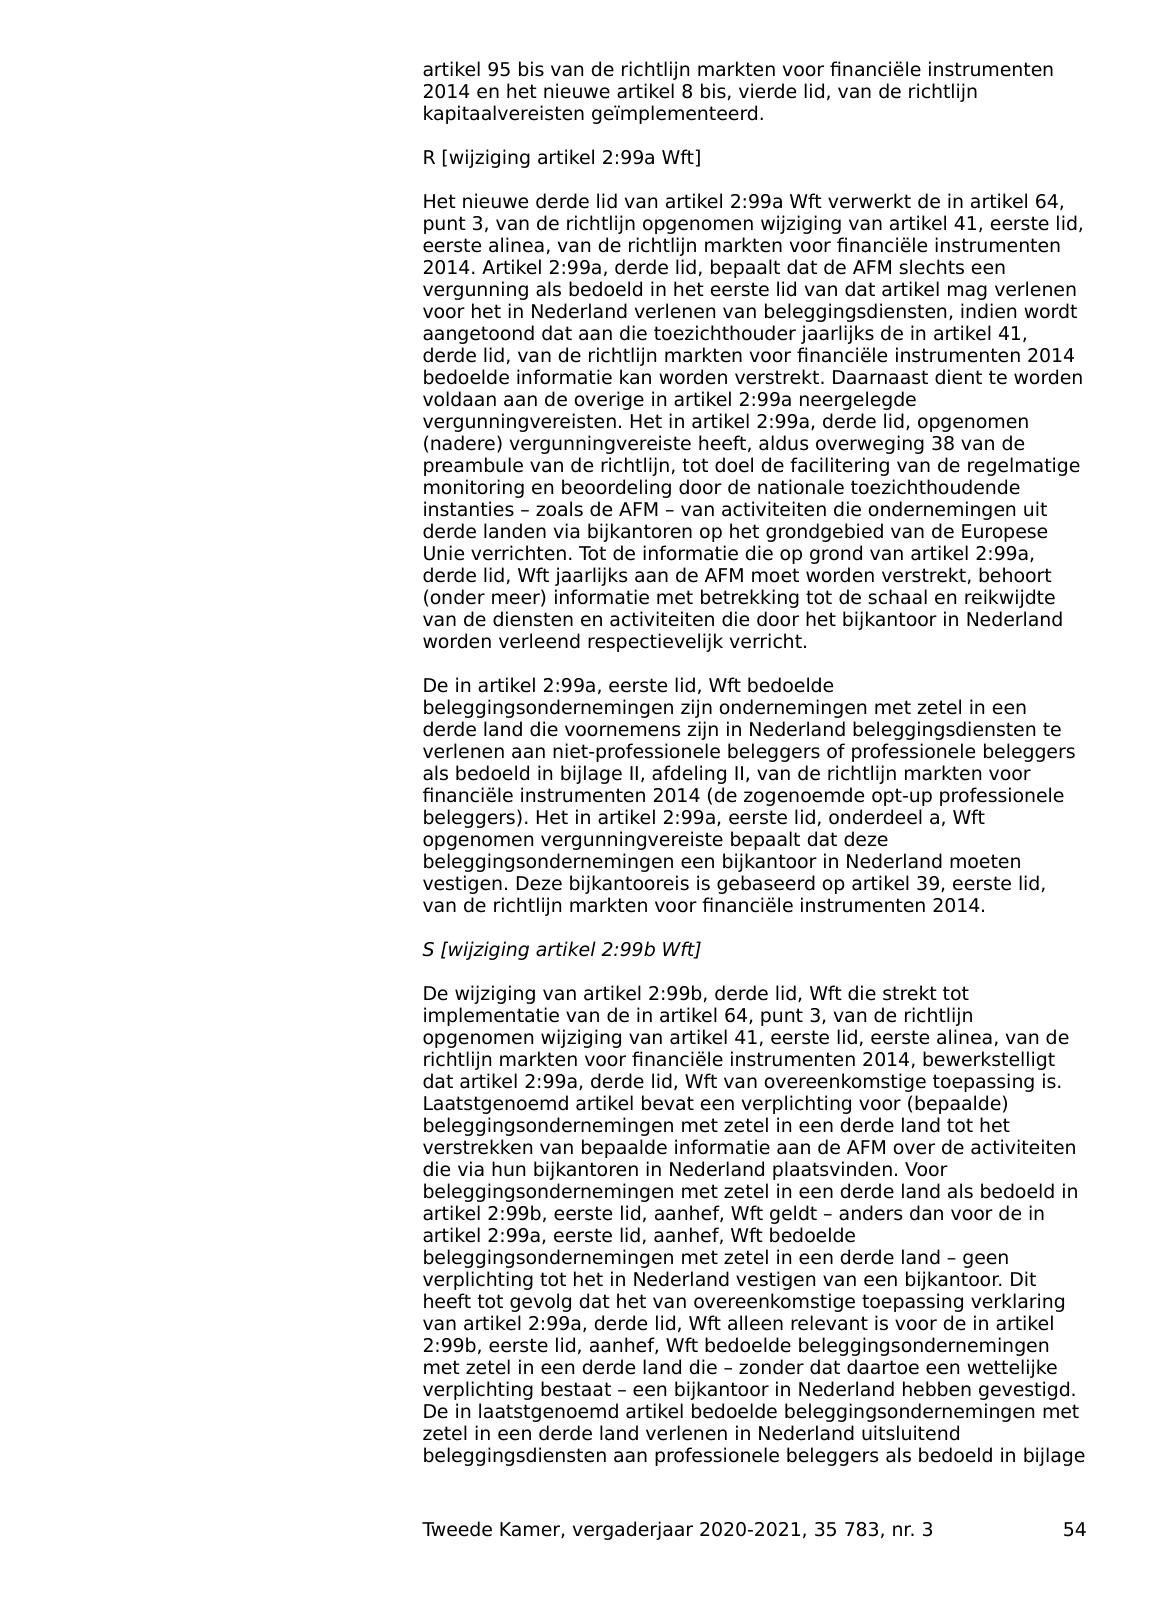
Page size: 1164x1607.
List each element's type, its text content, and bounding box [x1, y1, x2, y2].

text Het nieuwe derde lid van artikel 2:99a Wft verwerkt de in artikel 64, punt 3, van de richtlijn opgenomen wijziging van artikel 41, eerste lid, eerste alinea, van de richtlijn markten voor financiële instrumenten 2014. Artikel 2:99a, derde lid, bepaalt dat de AFM slechts een vergunning als bedoeld in het eerste lid van dat artikel mag verlenen voor het in Nederland verlenen van beleggingsdiensten, indien wordt aangetoond dat aan die toezichthouder jaarlijks de in artikel 41, derde lid, van de richtlijn markten voor financiële instrumenten 2014 bedoelde informatie kan worden verstrekt. Daarnaast dient te worden voldaan aan de overige in artikel 2:99a neergelegde vergunningvereisten. Het in artikel 2:99a, derde lid, opgenomen (nadere) vergunningvereiste heeft, aldus overweging 38 van de preambule van de richtlijn, tot doel de facilitering van de regelmatige monitoring en beoordeling door de nationale toezichthoudende instanties – zoals de AFM – van activiteiten die ondernemingen uit derde landen via bijkantoren op het grondgebied van de Europese Unie verrichten. Tot de informatie die op grond van artikel 2:99a, derde lid, Wft jaarlijks aan de AFM moet worden verstrekt, behoort (onder meer) informatie met betrekking tot de schaal en reikwijdte van de diensten en activiteiten die door het bijkantoor in Nederland worden verleend respectievelijk verricht. [422, 191, 1087, 653]
text De in artikel 2:99a, eerste lid, Wft bedoelde beleggingsondernemingen zijn ondernemingen met zetel in een derde land die voornemens zijn in Nederland beleggingsdiensten te verlenen aan niet-professionele beleggers of professionele beleggers als bedoeld in bijlage II, afdeling II, van de richtlijn markten voor financiële instrumenten 2014 (de zogenoemde opt-up professionele beleggers). Het in artikel 2:99a, eerste lid, onderdeel a, Wft opgenomen vergunningvereiste bepaalt dat deze beleggingsondernemingen een bijkantoor in Nederland moeten vestigen. Deze bijkantooreis is gebaseerd op artikel 39, eerste lid, van de richtlijn markten voor financiële instrumenten 2014. [422, 675, 1087, 917]
text De wijziging van artikel 2:99b, derde lid, Wft die strekt tot implementatie van de in artikel 64, punt 3, van de richtlijn opgenomen wijziging van artikel 41, eerste lid, eerste alinea, van de richtlijn markten voor financiële instrumenten 2014, bewerkstelligt dat artikel 2:99a, derde lid, Wft van overeenkomstige toepassing is. Laatstgenoemd artikel bevat een verplichting voor (bepaalde) beleggingsondernemingen met zetel in een derde land tot het verstrekken van bepaalde informatie aan de AFM over de activiteiten die via hun bijkantoren in Nederland plaatsvinden. Voor beleggingsondernemingen met zetel in een derde land als bedoeld in artikel 2:99b, eerste lid, aanhef, Wft geldt – anders dan voor de in artikel 2:99a, eerste lid, aanhef, Wft bedoelde beleggingsondernemingen met zetel in een derde land – geen verplichting tot het in Nederland vestigen van een bijkantoor. Dit heeft tot gevolg dat het van overeenkomstige toepassing verklaring van artikel 2:99a, derde lid, Wft alleen relevant is voor de in artikel 2:99b, eerste lid, aanhef, Wft bedoelde beleggingsondernemingen met zetel in een derde land die – zonder dat daartoe een wettelijke verplichting bestaat – een bijkantoor in Nederland hebben gevestigd. De in laatstgenoemd artikel bedoelde beleggingsondernemingen met zetel in een derde land verlenen in Nederland uitsluitend beleggingsdiensten aan professionele beleggers als bedoeld in bijlage [422, 983, 1087, 1467]
text artikel 95 bis van de richtlijn markten voor financiële instrumenten 2014 en het nieuwe artikel 8 bis, vierde lid, van de richtlijn kapitaalvereisten geïmplementeerd. [422, 59, 1087, 125]
subtitle S [wijziging artikel 2:99b Wft] [422, 939, 1087, 961]
subtitle R [wijziging artikel 2:99a Wft] [422, 147, 1087, 169]
